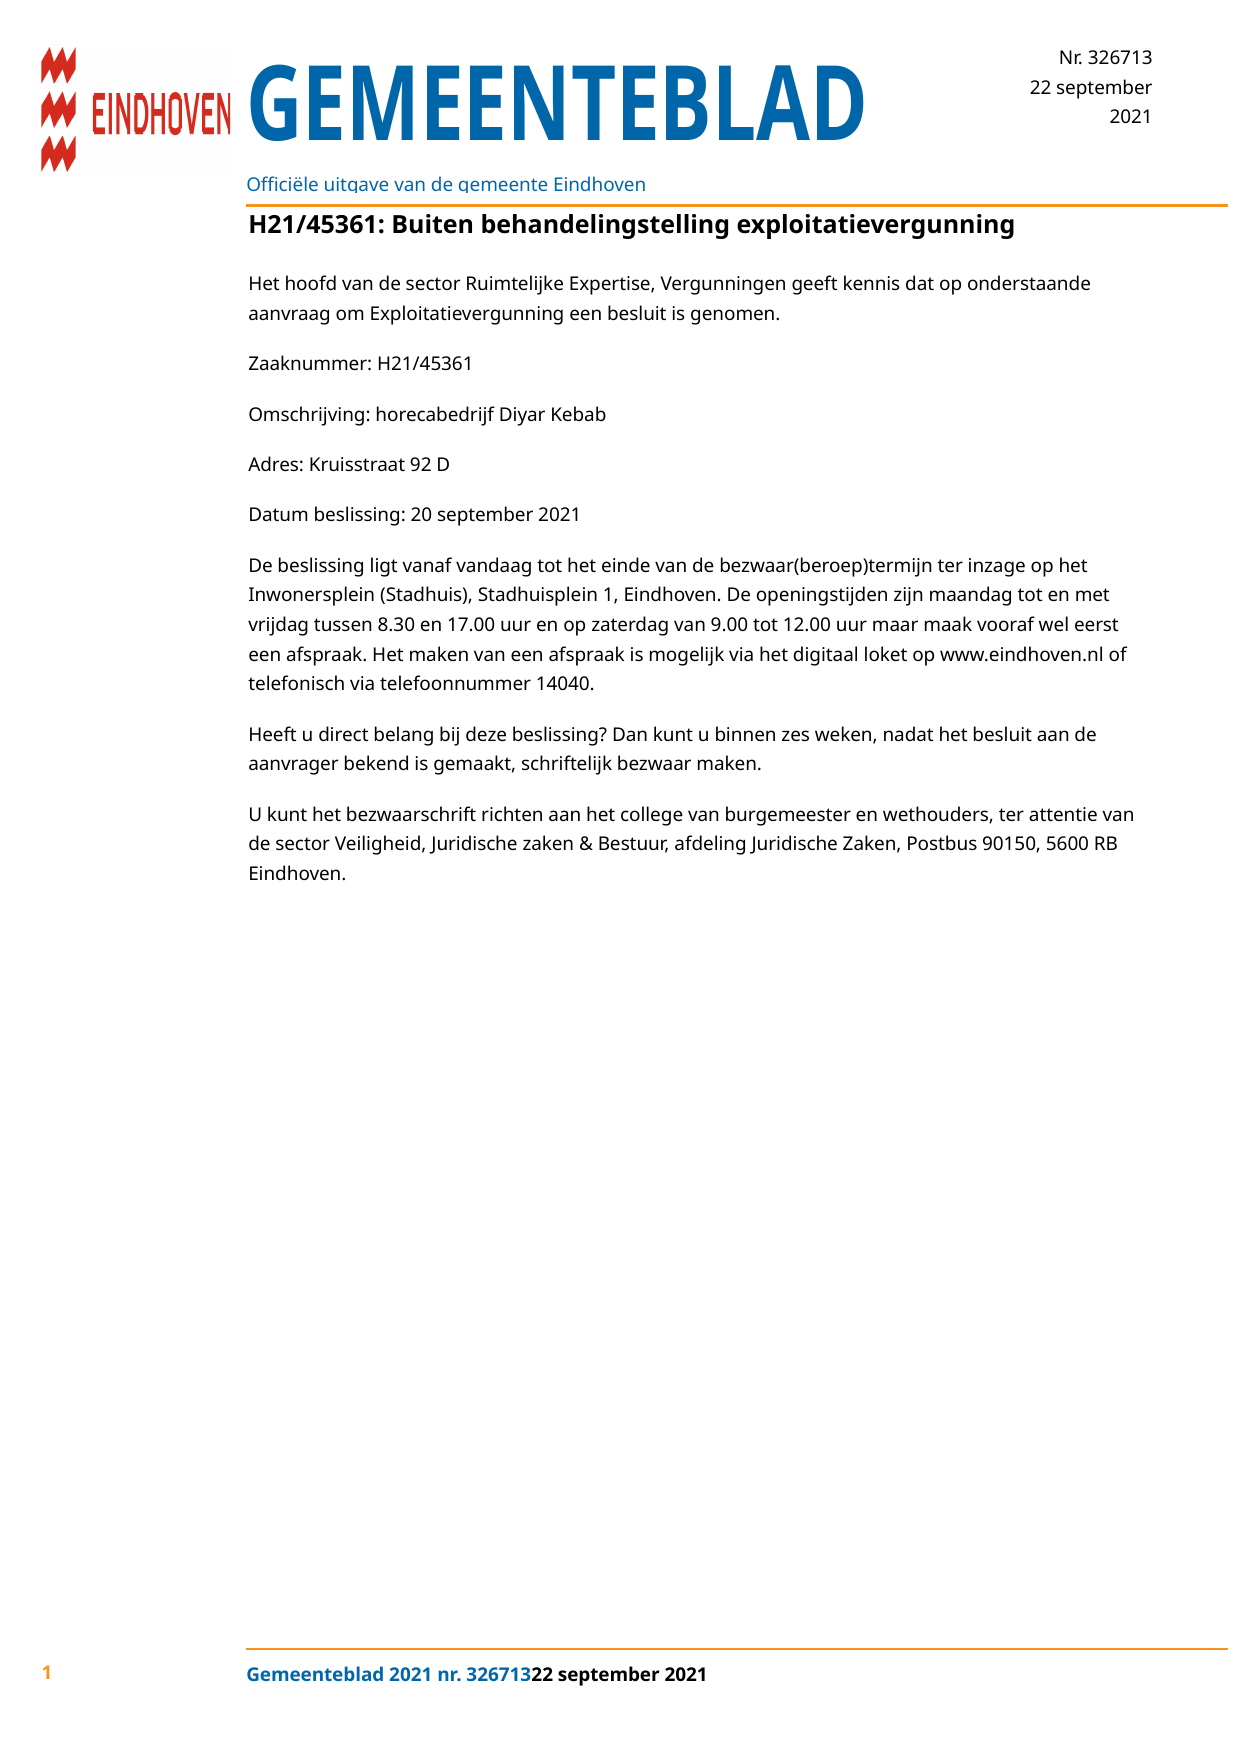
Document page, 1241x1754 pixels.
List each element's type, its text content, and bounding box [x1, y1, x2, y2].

text U kunt het bezwaarschrift richten aan het college van burgemeester en wethouders, ter attentie van de sector Veiligheid, Juridische zaken & Bestuur, afdeling Juridische Zaken, Postbus 90150, 5600 RB Eindhoven. [248, 801, 1152, 886]
text H21/45361: Buiten behandelingstelling exploitatievergunning [248, 207, 1152, 241]
text Het hoofd van de sector Ruimtelijke Expertise, Vergunningen geeft kennis dat op onderstaande aanvraag om Exploitatievergunning een besluit is genomen. [248, 270, 1152, 326]
text De beslissing ligt vanaf vandaag tot het einde van de bezwaar(beroep)termijn ter inzage op het Inwonersplein (Stadhuis), Stadhuisplein 1, Eindhoven. De openingstijden zijn maandag tot en met vrijdag tussen 8.30 en 17.00 uur en op zaterdag van 9.00 tot 12.00 uur maar maak vooraf wel eerst een afspraak. Het maken van een afspraak is mogelijk via het digitaal loket op www.eindhoven.nl of telefonisch via telefoonnummer 14040. [248, 552, 1152, 696]
text Zaaknummer: H21/45361 [248, 350, 1152, 376]
text Adres: Kruisstraat 92 D [248, 451, 1152, 477]
text Omschrijving: horecabedrijf Diyar Kebab [248, 401, 1152, 426]
picture [41, 47, 231, 172]
text Datum beslissing: 20 september 2021 [248, 502, 1152, 527]
text Heeft u direct belang bij deze beslissing? Dan kunt u binnen zes weken, nadat het besluit aan de aanvrager bekend is gemaakt, schriftelijk bezwaar maken. [248, 721, 1152, 776]
